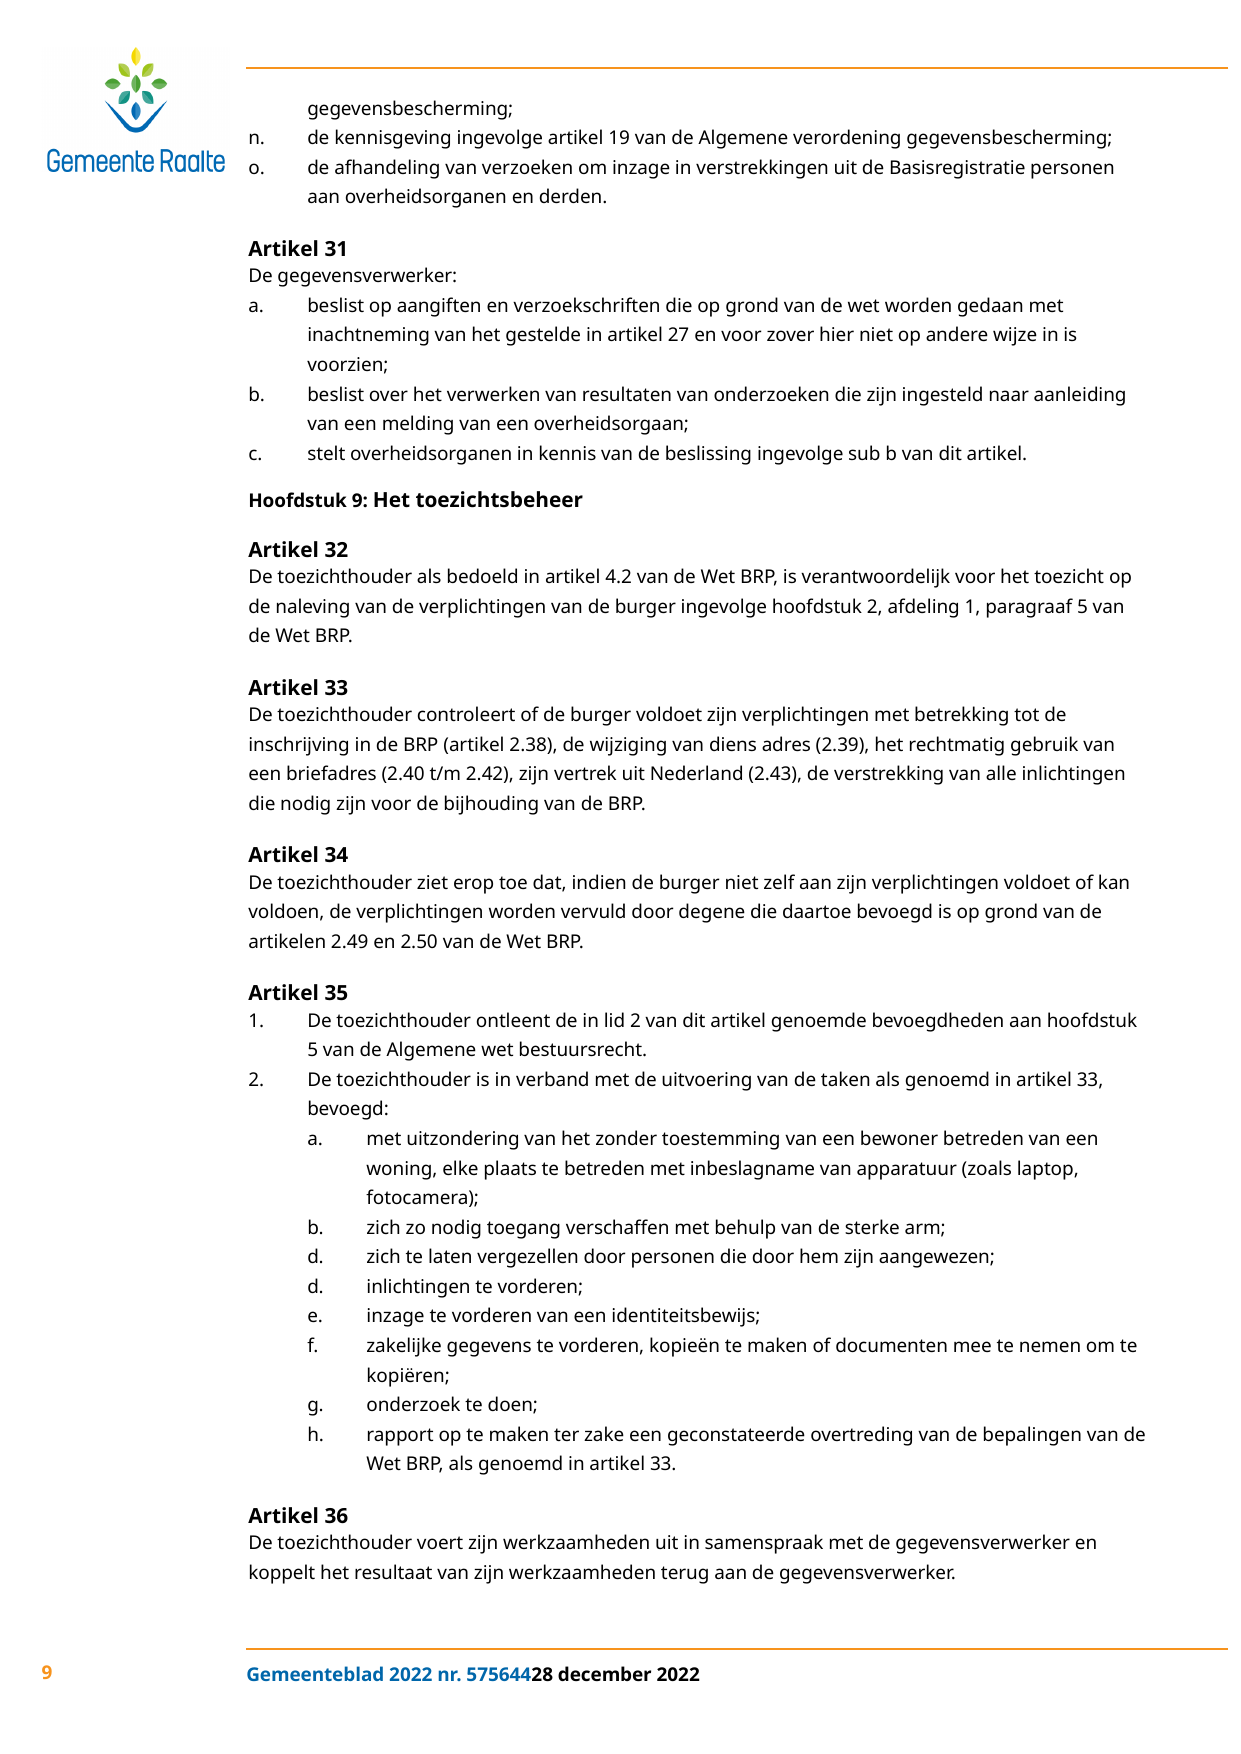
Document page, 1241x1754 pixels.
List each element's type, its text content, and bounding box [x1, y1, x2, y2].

list beslist over het verwerken van resultaten van onderzoeken die zijn ingesteld naar aanleiding van een melding van een overheidsorgaan; [248, 381, 1152, 436]
text De toezichthouder als bedoeld in artikel 4.2 van de Wet BRP, is verantwoordelijk voor het toezicht op de naleving van de verplichtingen van de burger ingevolge hoofdstuk 2, afdeling 1, paragraaf 5 van de Wet BRP. [248, 563, 1152, 648]
text Hoofdstuk 9: Het toezichtsbeheer [248, 486, 1152, 514]
list onderzoek te doen; [307, 1391, 1152, 1417]
list zakelijke gegevens te vorderen, kopieën te maken of documenten mee te nemen om te kopiëren; [307, 1332, 1152, 1388]
text Artikel 31 [248, 234, 1152, 262]
text Artikel 36 [248, 1501, 1152, 1529]
list zich te laten vergezellen door personen die door hem zijn aangewezen; [307, 1243, 1152, 1269]
text De toezichthouder voert zijn werkzaamheden uit in samenspraak met de gegevensverwerker en koppelt het resultaat van zijn werkzaamheden terug aan de gegevensverwerker. [248, 1529, 1152, 1585]
list de afhandeling van verzoeken om inzage in verstrekkingen uit de Basisregistratie personen aan overheidsorganen en derden. [248, 154, 1152, 209]
list beslist op aangiften en verzoekschriften die op grond van de wet worden gedaan met inachtneming van het gestelde in artikel 27 en voor zover hier niet op andere wijze in is voorzien; [248, 292, 1152, 377]
text Artikel 34 [248, 840, 1152, 869]
list gegevensbescherming; [248, 95, 1152, 121]
list De toezichthouder ontleent de in lid 2 van dit artikel genoemde bevoegdheden aan hoofdstuk 5 van de Algemene wet bestuursrecht. [248, 1007, 1152, 1062]
picture [41, 47, 231, 172]
list De toezichthouder is in verband met de uitvoering van de taken als genoemd in artikel 33, bevoegd: [248, 1066, 1152, 1121]
list de kennisgeving ingevolge artikel 19 van de Algemene verordening gegevensbescherming; [248, 124, 1152, 150]
list inlichtingen te vorderen; [307, 1273, 1152, 1299]
text Artikel 32 [248, 535, 1152, 563]
text Artikel 35 [248, 978, 1152, 1007]
list stelt overheidsorganen in kennis van de beslissing ingevolge sub b van dit artikel. [248, 440, 1152, 466]
list inzage te vorderen van een identiteitsbewijs; [307, 1303, 1152, 1328]
text De toezichthouder controleert of de burger voldoet zijn verplichtingen met betrekking tot de inschrijving in de BRP (artikel 2.38), de wijziging van diens adres (2.39), het rechtmatig gebruik van een briefadres (2.40 t/m 2.42), zijn vertrek uit Nederland (2.43), de verstrekking van alle inlichtingen die nodig zijn voor de bijhouding van de BRP. [248, 701, 1152, 816]
list rapport op te maken ter zake een geconstateerde overtreding van de bepalingen van de Wet BRP, als genoemd in artikel 33. [307, 1421, 1152, 1476]
text Artikel 33 [248, 673, 1152, 701]
list met uitzondering van het zonder toestemming van een bewoner betreden van een woning, elke plaats te betreden met inbeslagname van apparatuur (zoals laptop, fotocamera); [307, 1125, 1152, 1210]
text De toezichthouder ziet erop toe dat, indien de burger niet zelf aan zijn verplichtingen voldoet of kan voldoen, de verplichtingen worden vervuld door degene die daartoe bevoegd is op grond van de artikelen 2.49 en 2.50 van de Wet BRP. [248, 869, 1152, 954]
list zich zo nodig toegang verschaffen met behulp van de sterke arm; [307, 1214, 1152, 1240]
text De gegevensverwerker: [248, 262, 1152, 288]
